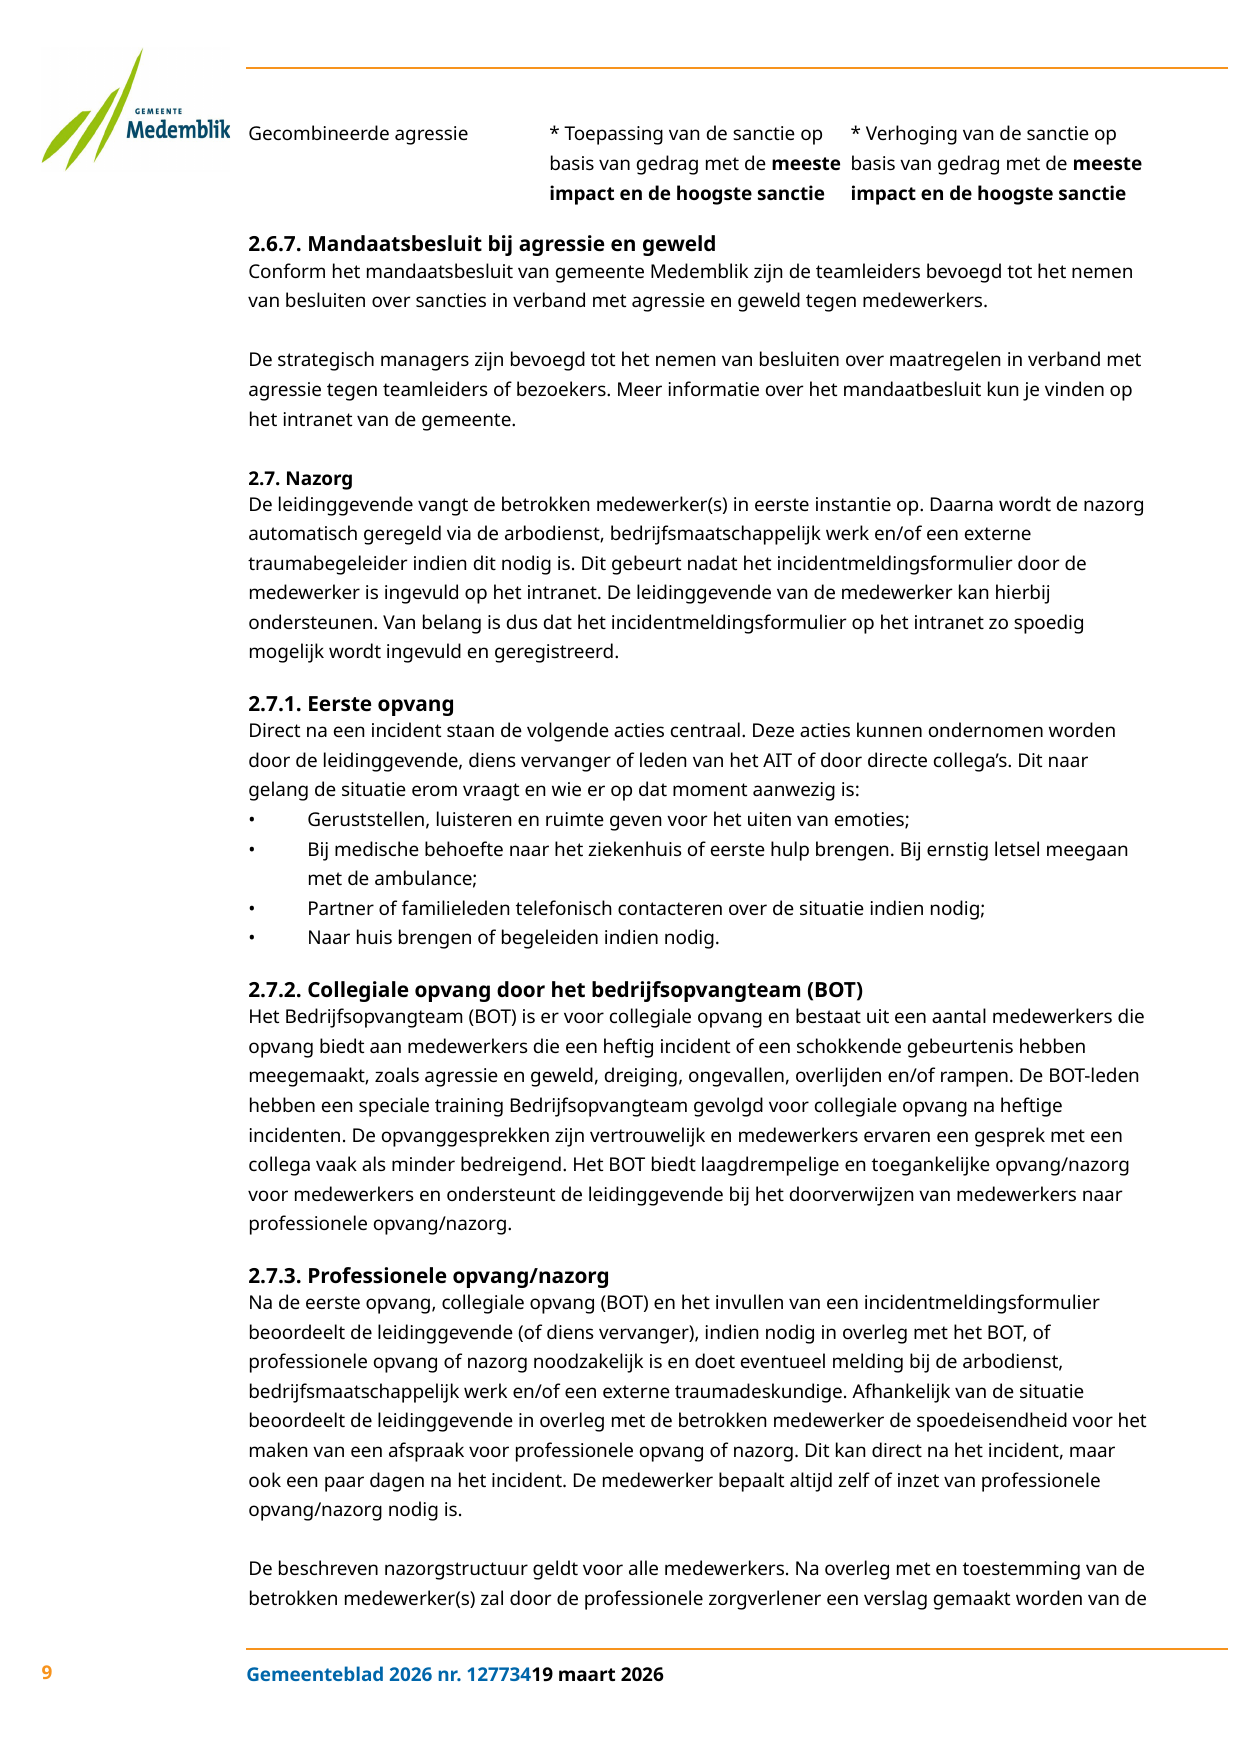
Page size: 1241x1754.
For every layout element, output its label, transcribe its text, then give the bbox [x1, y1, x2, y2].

table_cell [248, 95, 1152, 121]
list Bij medische behoefte naar het ziekenhuis of eerste hulp brengen. Bij ernstig letsel meegaan met de ambulance; [248, 836, 1152, 891]
text 2.7.3. Professionele opvang/nazorg [248, 1261, 1152, 1289]
text De strategisch managers zijn bevoegd tot het nemen van besluiten over maatregelen in verband met agressie tegen teamleiders of bezoekers. Meer informatie over het mandaatbesluit kun je vinden op het intranet van de gemeente. [248, 347, 1152, 432]
text Direct na een incident staan de volgende acties centraal. Deze acties kunnen ondernomen worden door de leidinggevende, diens vervanger of leden van het AIT of door directe collega’s. Dit naar gelang de situatie erom vraagt en wie er op dat moment aanwezig is: [248, 717, 1152, 802]
text Na de eerste opvang, collegiale opvang (BOT) en het invullen van een incidentmeldingsformulier beoordeelt de leidinggevende (of diens vervanger), indien nodig in overleg met het BOT, of professionele opvang of nazorg noodzakelijk is en doet eventueel melding bij de arbodienst, bedrijfsmaatschappelijk werk en/of een externe traumadeskundige. Afhankelijk van de situatie beoordeelt de leidinggevende in overleg met de betrokken medewerker de spoedeisendheid voor het maken van een afspraak voor professionele opvang of nazorg. Dit kan direct na het incident, maar ook een paar dagen na het incident. De medewerker bepaalt altijd zelf of inzet van professionele opvang/nazorg nodig is. [248, 1289, 1152, 1522]
picture [41, 47, 231, 172]
text Conform het mandaatsbesluit van gemeente Medemblik zijn de teamleiders bevoegd tot het nemen van besluiten over sancties in verband met agressie en geweld tegen medewerkers. [248, 258, 1152, 313]
table_cell * Toepassing van de sanctie op basis van gedrag met de meeste impact en de hoogste sanctie [549, 121, 850, 205]
table_cell * Verhoging van de sanctie op basis van gedrag met de meeste impact en de hoogste sanctie [850, 121, 1152, 205]
text De leidinggevende vangt de betrokken medewerker(s) in eerste instantie op. Daarna wordt de nazorg automatisch geregeld via de arbodienst, bedrijfsmaatschappelijk werk en/of een externe traumabegeleider indien dit nodig is. Dit gebeurt nadat het incidentmeldingsformulier door de medewerker is ingevuld op het intranet. De leidinggevende van de medewerker kan hierbij ondersteunen. Van belang is dus dat het incidentmeldingsformulier op het intranet zo spoedig mogelijk wordt ingevuld en geregistreerd. [248, 491, 1152, 664]
text De beschreven nazorgstructuur geldt voor alle medewerkers. Na overleg met en toestemming van de betrokken medewerker(s) zal door de professionele zorgverlener een verslag gemaakt worden van de [248, 1556, 1152, 1611]
list Partner of familieleden telefonisch contacteren over de situatie indien nodig; [248, 895, 1152, 921]
text Het Bedrijfsopvangteam (BOT) is er voor collegiale opvang en bestaat uit een aantal medewerkers die opvang biedt aan medewerkers die een heftig incident of een schokkende gebeurtenis hebben meegemaakt, zoals agressie en geweld, dreiging, ongevallen, overlijden en/of rampen. De BOT-leden hebben een speciale training Bedrijfsopvangteam gevolgd voor collegiale opvang na heftige incidenten. De opvanggesprekken zijn vertrouwelijk en medewerkers ervaren een gesprek met een collega vaak als minder bedreigend. Het BOT biedt laagdrempelige en toegankelijke opvang/nazorg voor medewerkers en ondersteunt de leidinggevende bij het doorverwijzen van medewerkers naar professionele opvang/nazorg. [248, 1003, 1152, 1236]
table_cell Gecombineerde agressie [248, 121, 549, 205]
text 2.7. Nazorg [248, 465, 1152, 491]
list Geruststellen, luisteren en ruimte geven voor het uiten van emoties; [248, 806, 1152, 832]
text 2.7.2. Collegiale opvang door het bedrijfsopvangteam (BOT) [248, 975, 1152, 1003]
text 2.6.7. Mandaatsbesluit bij agressie en geweld [248, 229, 1152, 258]
text 2.7.1. Eerste opvang [248, 689, 1152, 717]
list Naar huis brengen of begeleiden indien nodig. [248, 924, 1152, 950]
